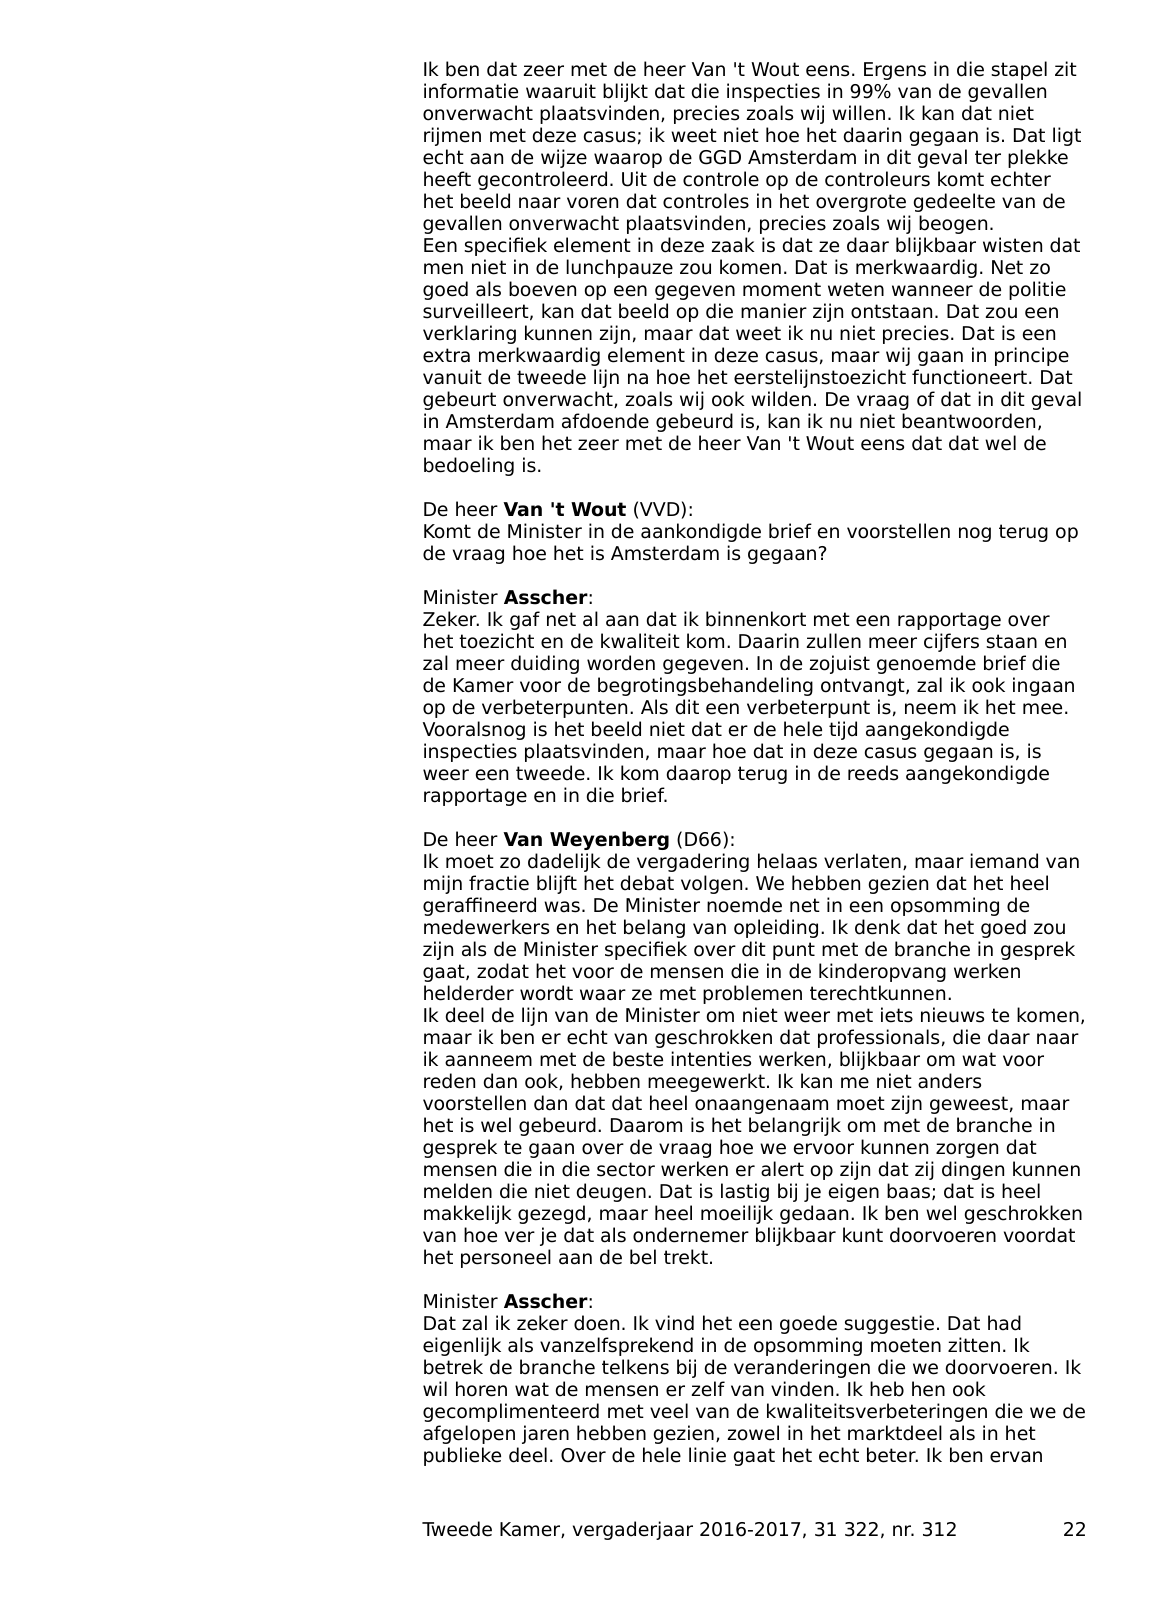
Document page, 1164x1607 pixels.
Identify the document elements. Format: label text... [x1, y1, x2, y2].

text Ik ben dat zeer met de heer Van 't Wout eens. Ergens in die stapel zit informatie waaruit blijkt dat die inspecties in 99% van de gevallen onverwacht plaatsvinden, precies zoals wij willen. Ik kan dat niet rijmen met deze casus; ik weet niet hoe het daarin gegaan is. Dat ligt echt aan de wijze waarop de GGD Amsterdam in dit geval ter plekke heeft gecontroleerd. Uit de controle op de controleurs komt echter het beeld naar voren dat controles in het overgrote gedeelte van de gevallen onverwacht plaatsvinden, precies zoals wij beogen. [422, 59, 1087, 235]
text De heer Van 't Wout (VVD): [422, 499, 1087, 521]
text Komt de Minister in de aankondigde brief en voorstellen nog terug op de vraag hoe het is Amsterdam is gegaan? [422, 521, 1087, 565]
text Minister Asscher: [422, 1291, 1087, 1313]
text De heer Van Weyenberg (D66): [422, 829, 1087, 851]
text Ik deel de lijn van de Minister om niet weer met iets nieuws te komen, maar ik ben er echt van geschrokken dat professionals, die daar naar ik aanneem met de beste intenties werken, blijkbaar om wat voor reden dan ook, hebben meegewerkt. Ik kan me niet anders voorstellen dan dat dat heel onaangenaam moet zijn geweest, maar het is wel gebeurd. Daarom is het belangrijk om met de branche in gesprek te gaan over de vraag hoe we ervoor kunnen zorgen dat mensen die in die sector werken er alert op zijn dat zij dingen kunnen melden die niet deugen. Dat is lastig bij je eigen baas; dat is heel makkelijk gezegd, maar heel moeilijk gedaan. Ik ben wel geschrokken van hoe ver je dat als ondernemer blijkbaar kunt doorvoeren voordat het personeel aan de bel trekt. [422, 1005, 1087, 1268]
text Dat zal ik zeker doen. Ik vind het een goede suggestie. Dat had eigenlijk als vanzelfsprekend in de opsomming moeten zitten. Ik betrek de branche telkens bij de veranderingen die we doorvoeren. Ik wil horen wat de mensen er zelf van vinden. Ik heb hen ook gecomplimenteerd met veel van de kwaliteitsverbeteringen die we de afgelopen jaren hebben gezien, zowel in het marktdeel als in het publieke deel. Over de hele linie gaat het echt beter. Ik ben ervan [422, 1313, 1087, 1467]
text Een specifiek element in deze zaak is dat ze daar blijkbaar wisten dat men niet in de lunchpauze zou komen. Dat is merkwaardig. Net zo goed als boeven op een gegeven moment weten wanneer de politie surveilleert, kan dat beeld op die manier zijn ontstaan. Dat zou een verklaring kunnen zijn, maar dat weet ik nu niet precies. Dat is een extra merkwaardig element in deze casus, maar wij gaan in principe vanuit de tweede lijn na hoe het eerstelijnstoezicht functioneert. Dat gebeurt onverwacht, zoals wij ook wilden. De vraag of dat in dit geval in Amsterdam afdoende gebeurd is, kan ik nu niet beantwoorden, maar ik ben het zeer met de heer Van 't Wout eens dat dat wel de bedoeling is. [422, 235, 1087, 477]
text Zeker. Ik gaf net al aan dat ik binnenkort met een rapportage over het toezicht en de kwaliteit kom. Daarin zullen meer cijfers staan en zal meer duiding worden gegeven. In de zojuist genoemde brief die de Kamer voor de begrotingsbehandeling ontvangt, zal ik ook ingaan op de verbeterpunten. Als dit een verbeterpunt is, neem ik het mee. Vooralsnog is het beeld niet dat er de hele tijd aangekondigde inspecties plaatsvinden, maar hoe dat in deze casus gegaan is, is weer een tweede. Ik kom daarop terug in de reeds aangekondigde rapportage en in die brief. [422, 609, 1087, 807]
text Ik moet zo dadelijk de vergadering helaas verlaten, maar iemand van mijn fractie blijft het debat volgen. We hebben gezien dat het heel geraffineerd was. De Minister noemde net in een opsomming de medewerkers en het belang van opleiding. Ik denk dat het goed zou zijn als de Minister specifiek over dit punt met de branche in gesprek gaat, zodat het voor de mensen die in de kinderopvang werken helderder wordt waar ze met problemen terechtkunnen. [422, 851, 1087, 1005]
text Minister Asscher: [422, 587, 1087, 609]
